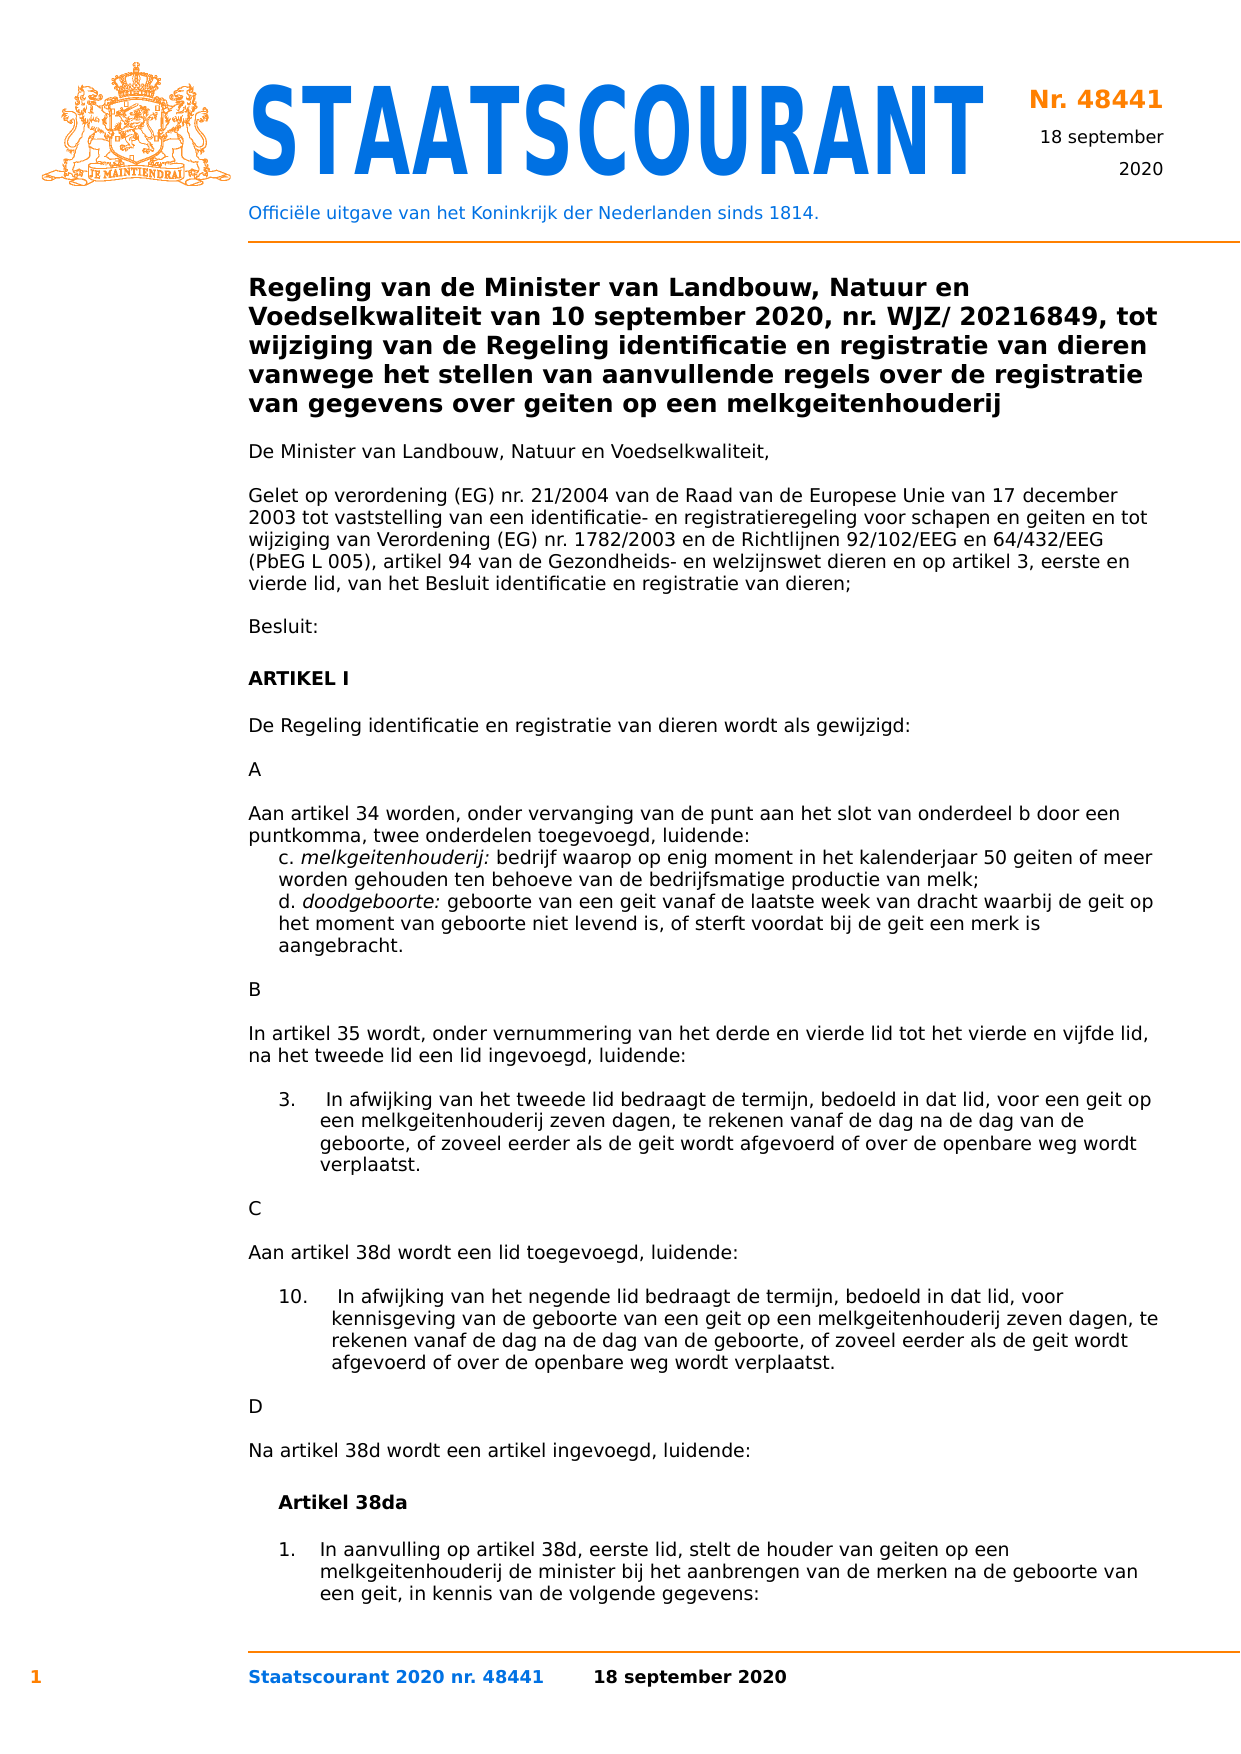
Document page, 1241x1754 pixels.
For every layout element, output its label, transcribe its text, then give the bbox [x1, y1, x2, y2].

text d. doodgeboorte: geboorte van een geit vanaf de laatste week van dracht waarbij de geit op het moment van geboorte niet levend is, of sterft voordat bij de geit een merk is aangebracht. [278, 891, 1163, 957]
subtitle Artikel 38da [278, 1492, 1163, 1513]
text c. melkgeitenhouderij: bedrijf waarop op enig moment in het kalenderjaar 50 geiten of meer worden gehouden ten behoeve van de bedrijfsmatige productie van melk; [278, 847, 1163, 891]
text Gelet op verordening (EG) nr. 21/2004 van de Raad van de Europese Unie van 17 december 2003 tot vaststelling van een identificatie- en registratieregeling voor schapen en geiten en tot wijziging van Verordening (EG) nr. 1782/2003 en de Richtlijnen 92/102/EEG en 64/432/EEG (PbEG L 005), artikel 94 van de Gezondheids- en welzijnswet dieren en op artikel 3, eerste en vierde lid, van het Besluit identificatie en registratie van dieren; [248, 484, 1163, 594]
picture [41, 62, 231, 186]
text De Minister van Landbouw, Natuur en Voedselkwaliteit, [248, 441, 1163, 463]
text A [248, 759, 1163, 781]
subtitle Regeling van de Minister van Landbouw, Natuur en Voedselkwaliteit van 10 september 2020, nr. WJZ/ 20216849, tot wijziging van de Regeling identificatie en registratie van dieren vanwege het stellen van aanvullende regels over de registratie van gegevens over geiten op een melkgeitenhouderij [248, 273, 1163, 419]
table_cell 18 september [998, 121, 1240, 153]
text C [248, 1198, 1163, 1220]
subtitle ARTIKEL I [248, 668, 1163, 690]
text In artikel 35 wordt, onder vernummering van het derde en vierde lid tot het vierde en vijfde lid, na het tweede lid een lid ingevoegd, luidende: [248, 1023, 1163, 1067]
text 1. In aanvulling op artikel 38d, eerste lid, stelt de houder van geiten op een melkgeitenhouderij de minister bij het aanbrengen van de merken na de geboorte van een geit, in kennis van de volgende gegevens: [278, 1538, 1163, 1604]
text Aan artikel 34 worden, onder vervanging van de punt aan het slot van onderdeel b door een puntkomma, twee onderdelen toegevoegd, luidende: [248, 803, 1163, 847]
table_cell Officiële uitgave van het Koninkrijk der Nederlanden sinds 1814. [248, 203, 1240, 241]
table_header Nr. 48441 [998, 62, 1240, 121]
text D [248, 1396, 1163, 1418]
text Aan artikel 38d wordt een lid toegevoegd, luidende: [248, 1242, 1163, 1264]
text Na artikel 38d wordt een artikel ingevoegd, luidende: [248, 1439, 1163, 1462]
text De Regeling identificatie en registratie van dieren wordt als gewijzigd: [248, 715, 1163, 737]
text B [248, 979, 1163, 1001]
table_header STAATSCOURANT [248, 62, 998, 203]
table_cell 2020 [998, 153, 1240, 203]
text 3. In afwijking van het tweede lid bedraagt de termijn, bedoeld in dat lid, voor een geit op een melkgeitenhouderij zeven dagen, te rekenen vanaf de dag na de dag van de geboorte, of zoveel eerder als de geit wordt afgevoerd of over de openbare weg wordt verplaatst. [278, 1088, 1163, 1176]
table_header [25, 62, 248, 241]
text 10. In afwijking van het negende lid bedraagt de termijn, bedoeld in dat lid, voor kennisgeving van de geboorte van een geit op een melkgeitenhouderij zeven dagen, te rekenen vanaf de dag na de dag van de geboorte, of zoveel eerder als de geit wordt afgevoerd of over de openbare weg wordt verplaatst. [278, 1286, 1163, 1374]
text Besluit: [248, 616, 1163, 638]
